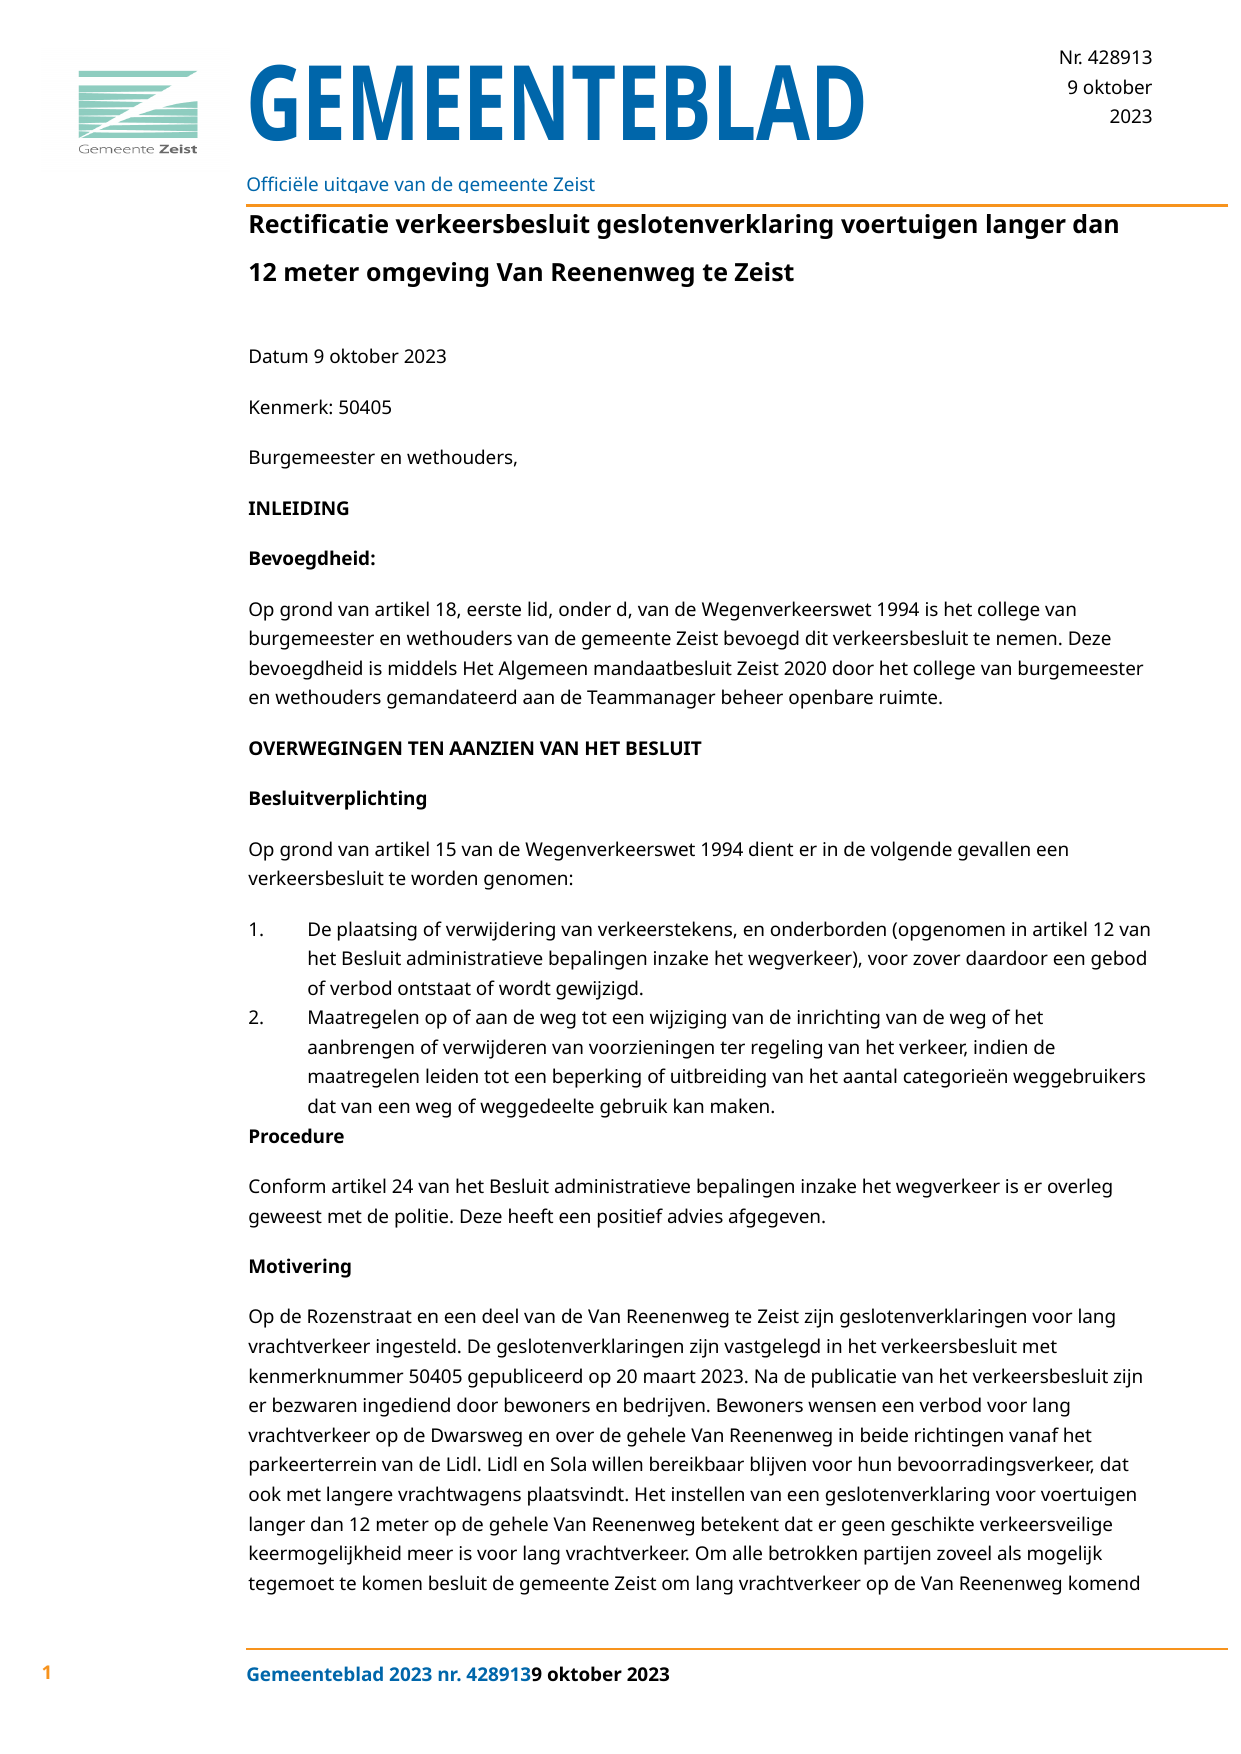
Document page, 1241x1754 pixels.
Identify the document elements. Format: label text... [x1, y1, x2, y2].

text Besluitverplichting [248, 785, 1152, 811]
text OVERWEGINGEN TEN AANZIEN VAN HET BESLUIT [248, 735, 1152, 761]
list De plaatsing of verwijdering van verkeerstekens, en onderborden (opgenomen in artikel 12 van het Besluit administratieve bepalingen inzake het wegverkeer), voor zover daardoor een gebod of verbod ontstaat of wordt gewijzigd. [248, 916, 1152, 1001]
text Op de Rozenstraat en een deel van de Van Reenenweg te Zeist zijn geslotenverklaringen voor lang vrachtverkeer ingesteld. De geslotenverklaringen zijn vastgelegd in het verkeersbesluit met kenmerknummer 50405 gepubliceerd op 20 maart 2023. Na de publicatie van het verkeersbesluit zijn er bezwaren ingediend door bewoners en bedrijven. Bewoners wensen een verbod voor lang vrachtverkeer op de Dwarsweg en over de gehele Van Reenenweg in beide richtingen vanaf het parkeerterrein van de Lidl. Lidl en Sola willen bereikbaar blijven voor hun bevoorradingsverkeer, dat ook met langere vrachtwagens plaatsvindt. Het instellen van een geslotenverklaring voor voertuigen langer dan 12 meter op de gehele Van Reenenweg betekent dat er geen geschikte verkeersveilige keermogelijkheid meer is voor lang vrachtverkeer. Om alle betrokken partijen zoveel als mogelijk tegemoet te komen besluit de gemeente Zeist om lang vrachtverkeer op de Van Reenenweg komend [248, 1304, 1152, 1596]
text Bevoegdheid: [248, 545, 1152, 571]
picture [41, 47, 231, 172]
text Burgemeester en wethouders, [248, 444, 1152, 470]
text Op grond van artikel 15 van de Wegenverkeerswet 1994 dient er in de volgende gevallen een verkeersbesluit te worden genomen: [248, 836, 1152, 891]
text Rectificatie verkeersbesluit geslotenverklaring voertuigen langer dan 12 meter omgeving Van Reenenweg te Zeist [248, 207, 1152, 288]
text Datum 9 oktober 2023 [248, 344, 1152, 369]
text INLEIDING [248, 495, 1152, 521]
text Motivering [248, 1253, 1152, 1279]
text Procedure [248, 1123, 1152, 1148]
text Kenmerk: 50405 [248, 394, 1152, 420]
text Op grond van artikel 18, eerste lid, onder d, van de Wegenverkeerswet 1994 is het college van burgemeester en wethouders van de gemeente Zeist bevoegd dit verkeersbesluit te nemen. Deze bevoegdheid is middels Het Algemeen mandaatbesluit Zeist 2020 door het college van burgemeester en wethouders gemandateerd aan de Teammanager beheer openbare ruimte. [248, 596, 1152, 710]
text Conform artikel 24 van het Besluit administratieve bepalingen inzake het wegverkeer is er overleg geweest met de politie. Deze heeft een positief advies afgegeven. [248, 1173, 1152, 1228]
list Maatregelen op of aan de weg tot een wijziging van de inrichting van de weg of het aanbrengen of verwijderen van voorzieningen ter regeling van het verkeer, indien de maatregelen leiden tot een beperking of uitbreiding van het aantal categorieën weggebruikers dat van een weg of weggedeelte gebruik kan maken. [248, 1004, 1152, 1119]
